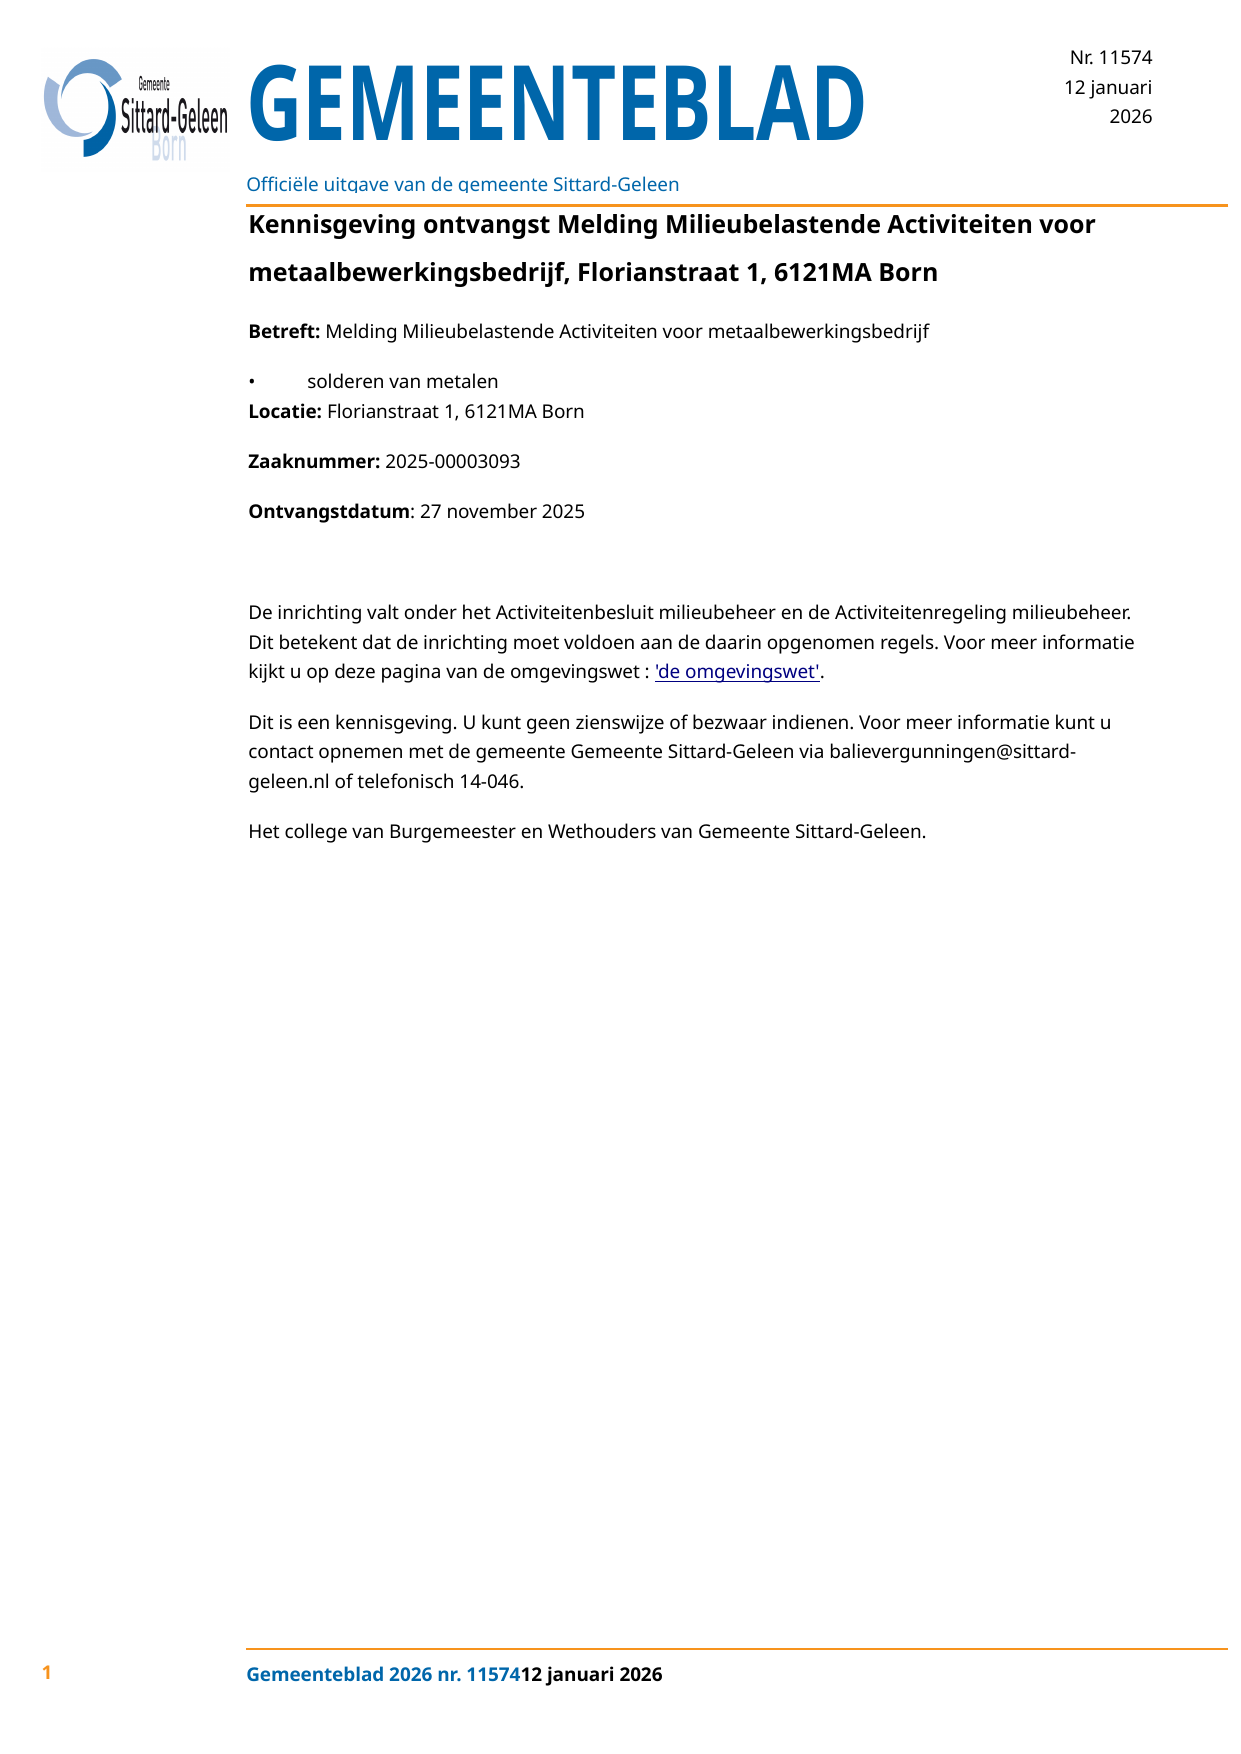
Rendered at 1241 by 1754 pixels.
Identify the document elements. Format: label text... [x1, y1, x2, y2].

text De inrichting valt onder het Activiteitenbesluit milieubeheer en de Activiteitenregeling milieubeheer. Dit betekent dat de inrichting moet voldoen aan de daarin opgenomen regels. Voor meer informatie kijkt u op deze pagina van de omgevingswet : 'de omgevingswet'. [248, 599, 1152, 684]
text Kennisgeving ontvangst Melding Milieubelastende Activiteiten voor metaalbewerkingsbedrijf, Florianstraat 1, 6121MA Born [248, 207, 1152, 288]
list solderen van metalen [248, 368, 1152, 394]
text Dit is een kennisgeving. U kunt geen zienswijze of bezwaar indienen. Voor meer informatie kunt u contact opnemen met de gemeente Gemeente Sittard-Geleen via balievergunningen@sittard-geleen.nl of telefonisch 14-046. [248, 709, 1152, 794]
text Ontvangstdatum: 27 november 2025 [248, 499, 1152, 524]
picture [41, 47, 231, 172]
text Betreft: Melding Milieubelastende Activiteiten voor metaalbewerkingsbedrijf [248, 318, 1152, 344]
text Zaaknummer: 2025-00003093 [248, 448, 1152, 474]
text Locatie: Florianstraat 1, 6121MA Born [248, 398, 1152, 424]
text Het college van Burgemeester en Wethouders van Gemeente Sittard-Geleen. [248, 819, 1152, 844]
